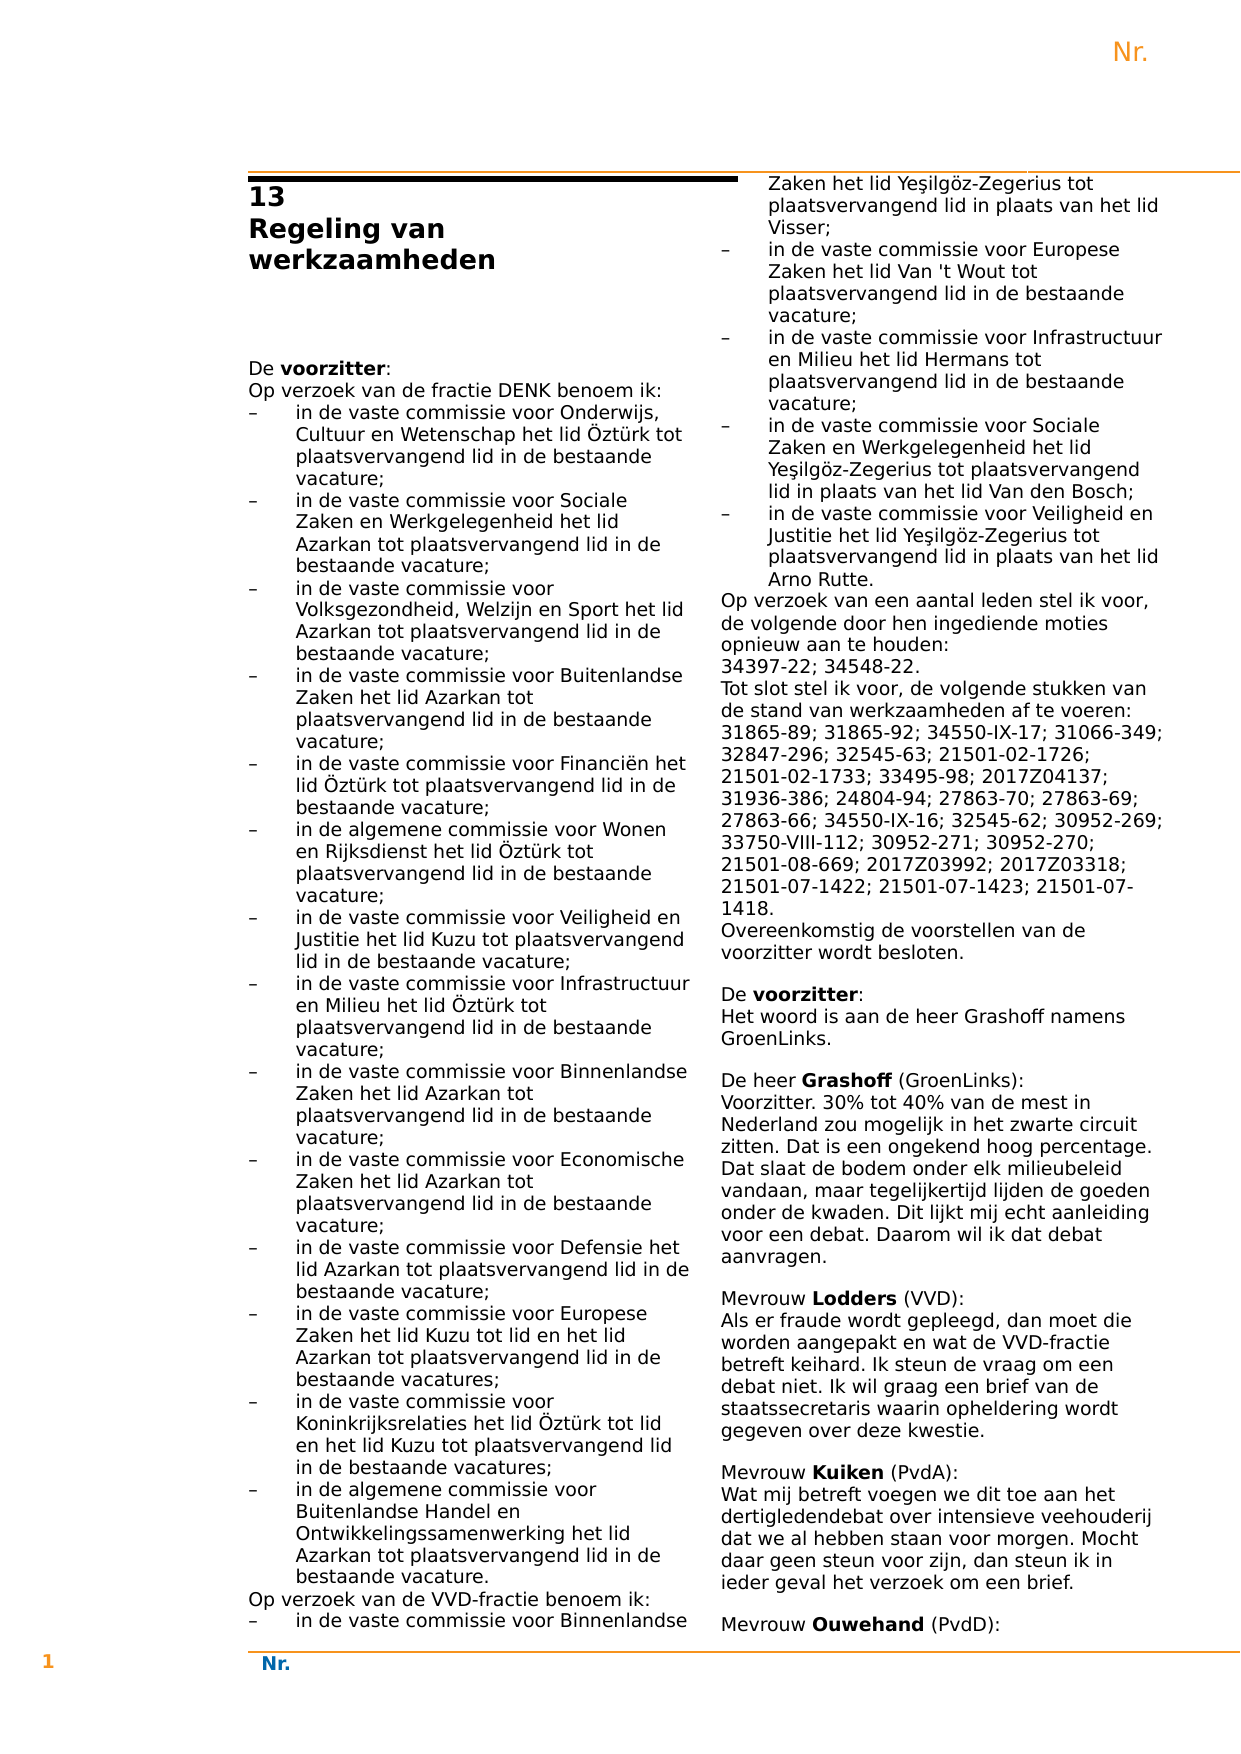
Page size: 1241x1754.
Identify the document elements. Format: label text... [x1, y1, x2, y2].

list in de algemene commissie voor Buitenlandse Handel en Ontwikkelingssamenwerking het lid Azarkan tot plaatsvervangend lid in de bestaande vacature. [248, 1478, 691, 1588]
list in de vaste commissie voor Volksgezondheid, Welzijn en Sport het lid Azarkan tot plaatsvervangend lid in de bestaande vacature; [248, 577, 691, 665]
list in de vaste commissie voor Infrastructuur en Milieu het lid Öztürk tot plaatsvervangend lid in de bestaande vacature; [248, 973, 691, 1061]
text 34397-22; 34548-22. [721, 656, 1163, 678]
text Op verzoek van een aantal leden stel ik voor, de volgende door hen ingediende moties opnieuw aan te houden: [721, 590, 1163, 656]
list in de algemene commissie voor Wonen en Rijksdienst het lid Öztürk tot plaatsvervangend lid in de bestaande vacature; [248, 819, 691, 907]
text Als er fraude wordt gepleegd, dan moet die worden aangepakt en wat de VVD-fractie betreft keihard. Ik steun de vraag om een debat niet. Ik wil graag een brief van de staatssecretaris waarin opheldering wordt gegeven over deze kwestie. [721, 1310, 1163, 1442]
text 31865-89; 31865-92; 34550-IX-17; 31066-349; 32847-296; 32545-63; 21501-02-1726; 21501-02-1733; 33495-98; 2017Z04137; 31936-386; 24804-94; 27863-70; 27863-69; 27863-66; 34550-IX-16; 32545-62; 30952-269; 33750-VIII-112; 30952-271; 30952-270; 21501-08-669; 2017Z03992; 2017Z03318; 21501-07-1422; 21501-07-1423; 21501-07-1418. [721, 722, 1163, 920]
text Het woord is aan de heer Grashoff namens GroenLinks. [721, 1006, 1163, 1050]
list in de vaste commissie voor Veiligheid en Justitie het lid Yeşilgöz-Zegerius tot plaatsvervangend lid in plaats van het lid Arno Rutte. [721, 502, 1163, 590]
text De voorzitter: [248, 358, 691, 379]
text De heer Grashoff (GroenLinks): [721, 1070, 1163, 1092]
text Voorzitter. 30% tot 40% van de mest in Nederland zou mogelijk in het zwarte circuit zitten. Dat is een ongekend hoog percentage. Dat slaat de bodem onder elk milieubeleid vandaan, maar tegelijkertijd lijden de goeden onder de kwaden. Dit lijkt mij echt aanleiding voor een debat. Daarom wil ik dat debat aanvragen. [721, 1092, 1163, 1268]
list in de vaste commissie voor Binnenlandse Zaken het lid Azarkan tot plaatsvervangend lid in de bestaande vacature; [248, 1061, 691, 1149]
title 13 Regeling van werkzaamheden [248, 182, 691, 276]
list in de vaste commissie voor Infrastructuur en Milieu het lid Hermans tot plaatsvervangend lid in de bestaande vacature; [721, 327, 1163, 414]
list in de vaste commissie voor Europese Zaken het lid Kuzu tot lid en het lid Azarkan tot plaatsvervangend lid in de bestaande vacatures; [248, 1303, 691, 1391]
text Wat mij betreft voegen we dit toe aan het dertigledendebat over intensieve veehouderij dat we al hebben staan voor morgen. Mocht daar geen steun voor zijn, dan steun ik in ieder geval het verzoek om een brief. [721, 1484, 1163, 1593]
list in de vaste commissie voor Sociale Zaken en Werkgelegenheid het lid Azarkan tot plaatsvervangend lid in de bestaande vacature; [248, 489, 691, 577]
text Mevrouw Kuiken (PvdA): [721, 1462, 1163, 1484]
list in de vaste commissie voor Binnenlandse [248, 1610, 691, 1632]
list in de vaste commissie voor Economische Zaken het lid Azarkan tot plaatsvervangend lid in de bestaande vacature; [248, 1149, 691, 1237]
list in de vaste commissie voor Financiën het lid Öztürk tot plaatsvervangend lid in de bestaande vacature; [248, 753, 691, 819]
list Zaken het lid Yeşilgöz-Zegerius tot plaatsvervangend lid in plaats van het lid Visser; [721, 173, 1163, 239]
text Op verzoek van de fractie DENK benoem ik: [248, 379, 691, 402]
list in de vaste commissie voor Europese Zaken het lid Van 't Wout tot plaatsvervangend lid in de bestaande vacature; [721, 239, 1163, 327]
list in de vaste commissie voor Defensie het lid Azarkan tot plaatsvervangend lid in de bestaande vacature; [248, 1237, 691, 1303]
text Overeenkomstig de voorstellen van de voorzitter wordt besloten. [721, 920, 1163, 964]
list in de vaste commissie voor Onderwijs, Cultuur en Wetenschap het lid Öztürk tot plaatsvervangend lid in de bestaande vacature; [248, 402, 691, 489]
list in de vaste commissie voor Koninkrijksrelaties het lid Öztürk tot lid en het lid Kuzu tot plaatsvervangend lid in de bestaande vacatures; [248, 1391, 691, 1478]
text Op verzoek van de VVD-fractie benoem ik: [248, 1588, 691, 1610]
text Mevrouw Ouwehand (PvdD): [721, 1613, 1163, 1636]
text De voorzitter: [721, 984, 1163, 1006]
text Mevrouw Lodders (VVD): [721, 1288, 1163, 1310]
list in de vaste commissie voor Sociale Zaken en Werkgelegenheid het lid Yeşilgöz-Zegerius tot plaatsvervangend lid in plaats van het lid Van den Bosch; [721, 414, 1163, 502]
list in de vaste commissie voor Veiligheid en Justitie het lid Kuzu tot plaatsvervangend lid in de bestaande vacature; [248, 907, 691, 973]
text Tot slot stel ik voor, de volgende stukken van de stand van werkzaamheden af te voeren: [721, 678, 1163, 722]
list in de vaste commissie voor Buitenlandse Zaken het lid Azarkan tot plaatsvervangend lid in de bestaande vacature; [248, 665, 691, 753]
